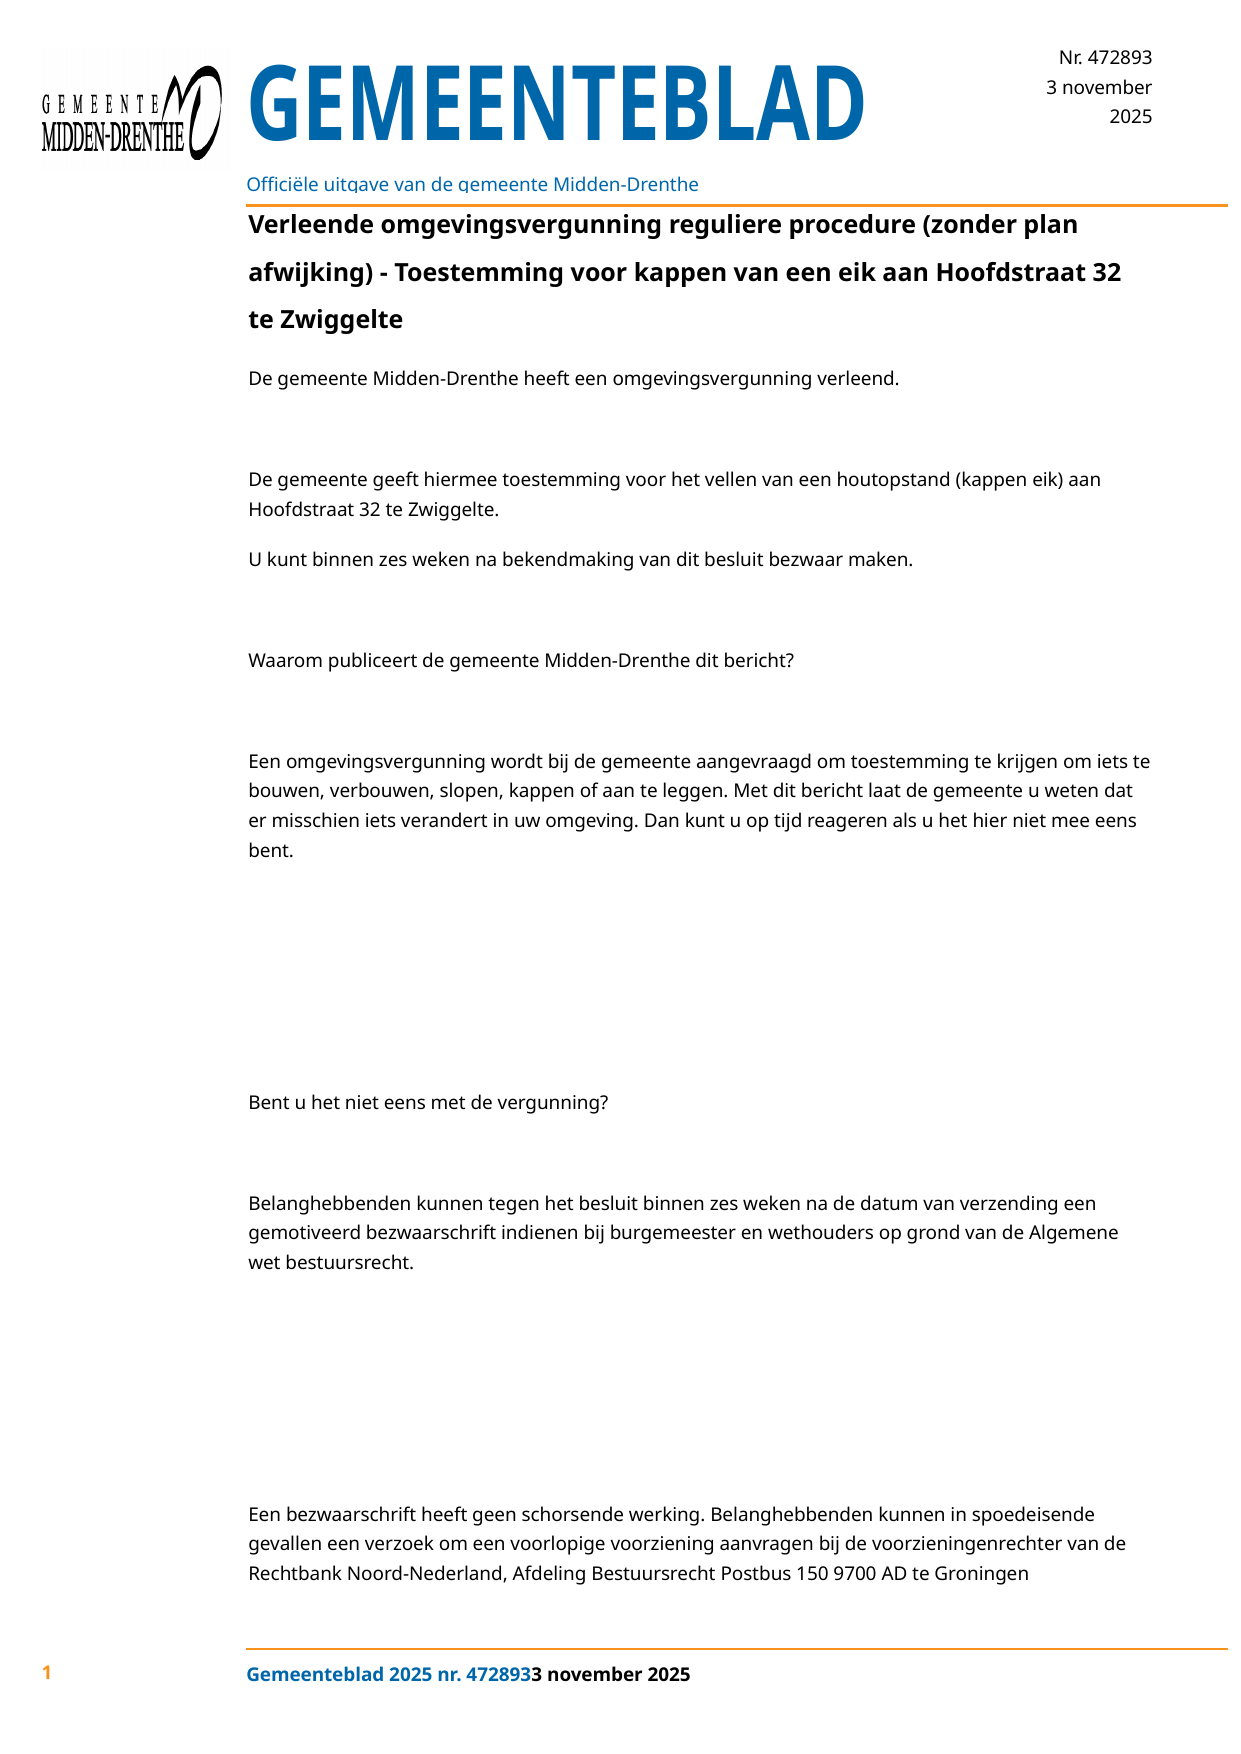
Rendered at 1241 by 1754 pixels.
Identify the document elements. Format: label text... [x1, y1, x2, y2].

text Waarom publiceert de gemeente Midden-Drenthe dit bericht? [248, 647, 1152, 673]
text Een omgevingsvergunning wordt bij de gemeente aangevraagd om toestemming te krijgen om iets te bouwen, verbouwen, slopen, kappen of aan te leggen. Met dit bericht laat de gemeente u weten dat er misschien iets verandert in uw omgeving. Dan kunt u op tijd reageren als u het hier niet mee eens bent. [248, 748, 1152, 862]
text De gemeente Midden-Drenthe heeft een omgevingsvergunning verleend. [248, 366, 1152, 391]
text Belanghebbenden kunnen tegen het besluit binnen zes weken na de datum van verzending een gemotiveerd bezwaarschrift indienen bij burgemeester en wethouders op grond van de Algemene wet bestuursrecht. [248, 1190, 1152, 1274]
text Verleende omgevingsvergunning reguliere procedure (zonder plan afwijking) - Toestemming voor kappen van een eik aan Hoofdstraat 32 te Zwiggelte [248, 207, 1152, 336]
text De gemeente geeft hiermee toestemming voor het vellen van een houtopstand (kappen eik) aan Hoofdstraat 32 te Zwiggelte. [248, 466, 1152, 522]
text U kunt binnen zes weken na bekendmaking van dit besluit bezwaar maken. [248, 546, 1152, 572]
picture [41, 47, 231, 172]
text Een bezwaarschrift heeft geen schorsende werking. Belanghebbenden kunnen in spoedeisende gevallen een verzoek om een voorlopige voorziening aanvragen bij de voorzieningenrechter van de Rechtbank Noord-Nederland, Afdeling Bestuursrecht Postbus 150 9700 AD te Groningen [248, 1501, 1152, 1586]
text Bent u het niet eens met de vergunning? [248, 1089, 1152, 1114]
